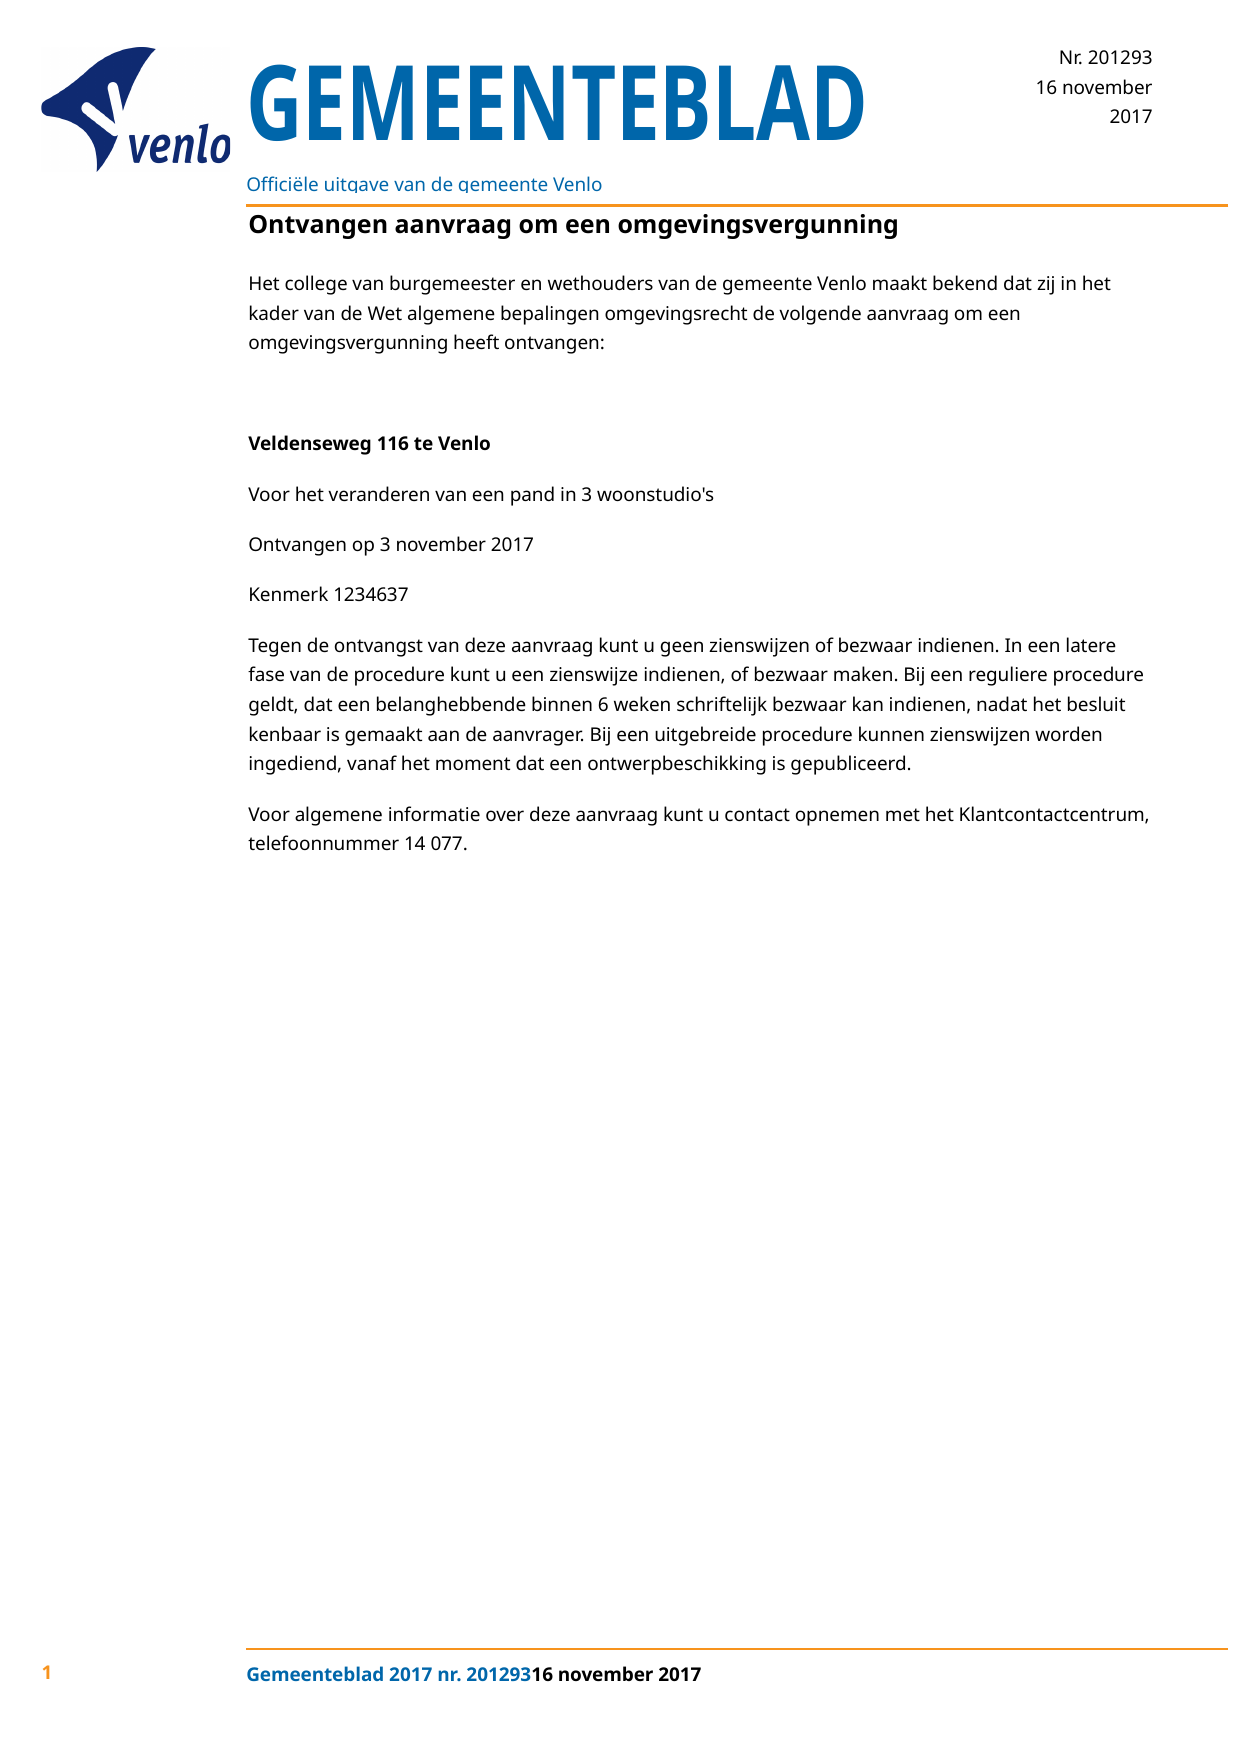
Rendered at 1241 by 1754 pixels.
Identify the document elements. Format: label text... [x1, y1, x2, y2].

text Voor algemene informatie over deze aanvraag kunt u contact opnemen met het Klantcontactcentrum, telefoonnummer 14 077. [248, 801, 1152, 856]
text Ontvangen op 3 november 2017 [248, 531, 1152, 557]
text Kenmerk 1234637 [248, 582, 1152, 607]
text Het college van burgemeester en wethouders van de gemeente Venlo maakt bekend dat zij in het kader van de Wet algemene bepalingen omgevingsrecht de volgende aanvraag om een omgevingsvergunning heeft ontvangen: [248, 270, 1152, 355]
picture [41, 47, 231, 172]
text Tegen de ontvangst van deze aanvraag kunt u geen zienswijzen of bezwaar indienen. In een latere fase van de procedure kunt u een zienswijze indienen, of bezwaar maken. Bij een reguliere procedure geldt, dat een belanghebbende binnen 6 weken schriftelijk bezwaar kan indienen, nadat het besluit kenbaar is gemaakt aan de aanvrager. Bij een uitgebreide procedure kunnen zienswijzen worden ingediend, vanaf het moment dat een ontwerpbeschikking is gepubliceerd. [248, 632, 1152, 776]
text Ontvangen aanvraag om een omgevingsvergunning [248, 207, 1152, 241]
text Voor het veranderen van een pand in 3 woonstudio's [248, 481, 1152, 506]
text Veldenseweg 116 te Venlo [248, 430, 1152, 456]
